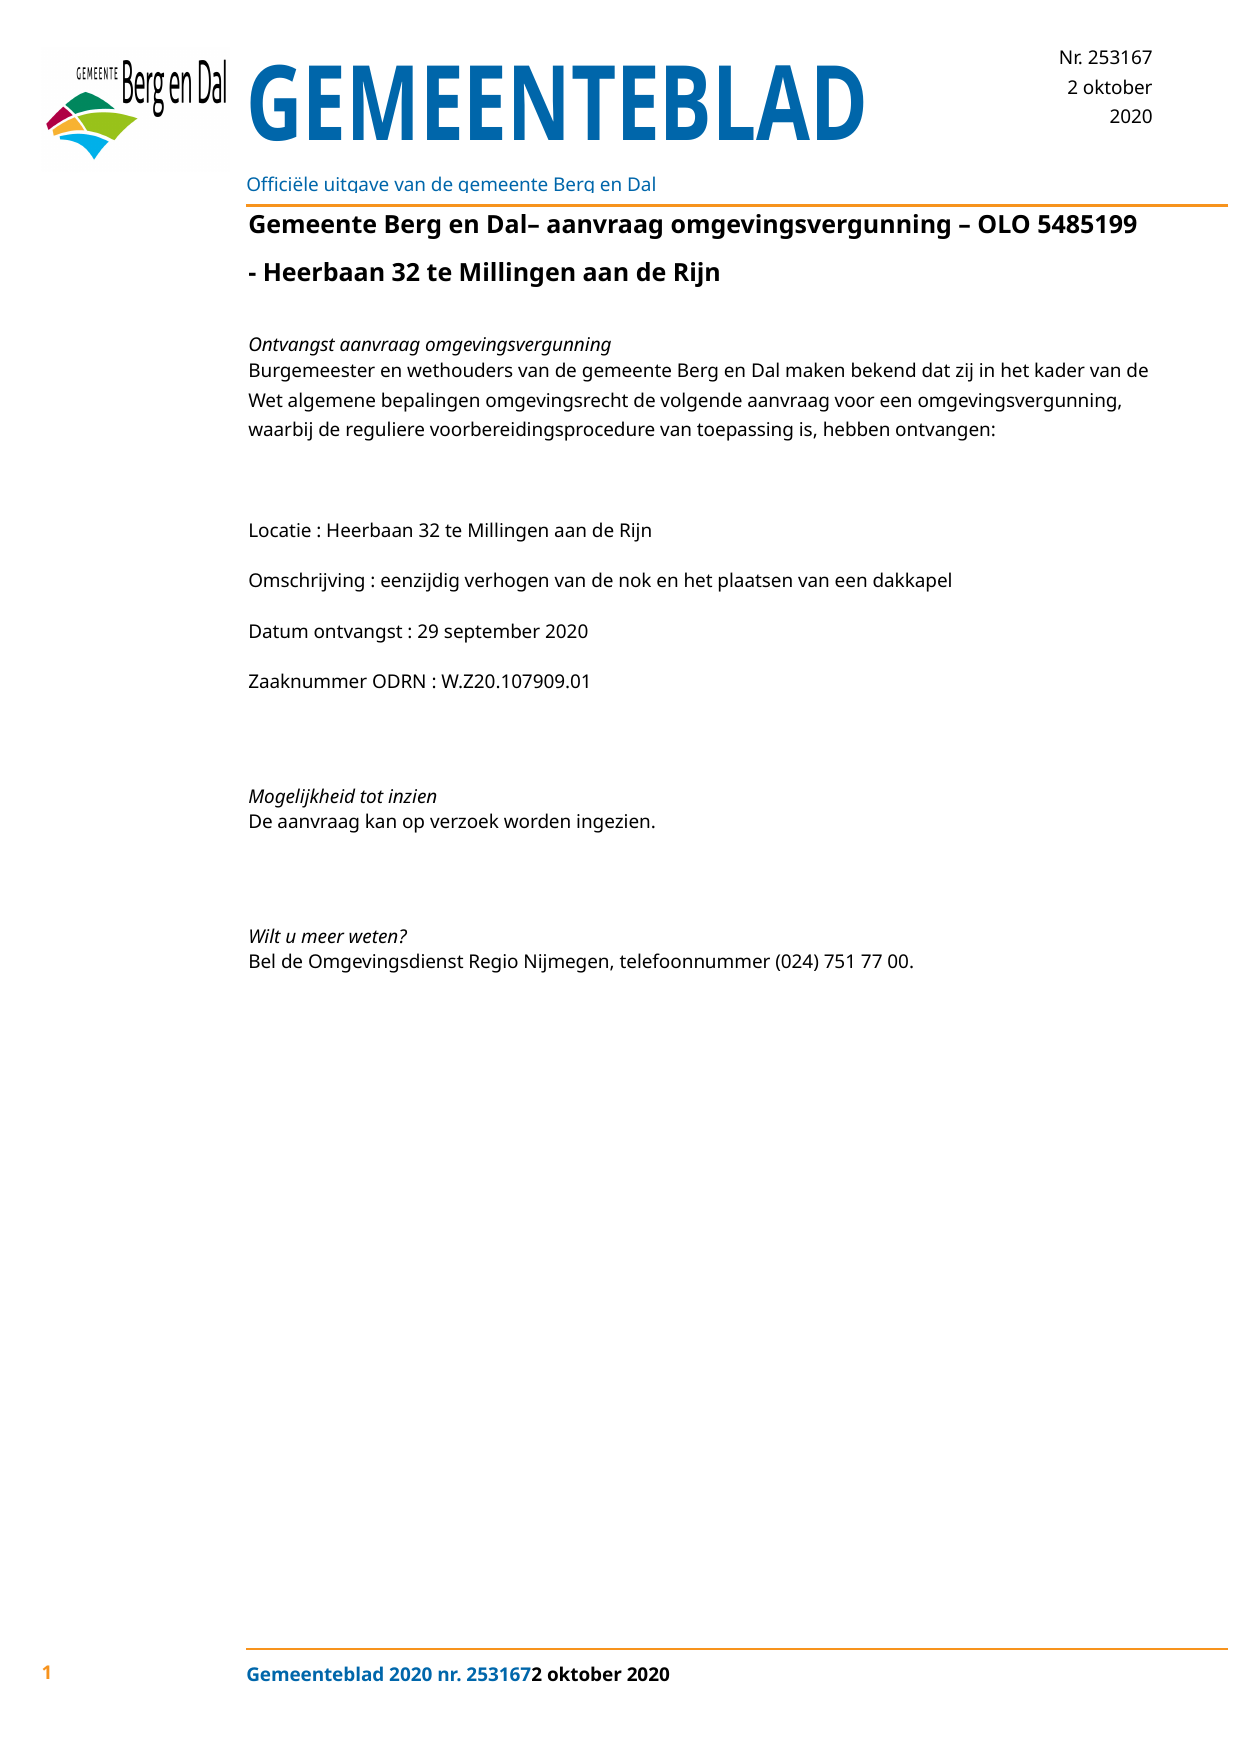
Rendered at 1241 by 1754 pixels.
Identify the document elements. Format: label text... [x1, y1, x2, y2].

text Wilt u meer weten? [248, 923, 1152, 949]
text Bel de Omgevingsdienst Regio Nijmegen, telefoonnummer (024) 751 77 00. [248, 949, 1152, 974]
text Zaaknummer ODRN : W.Z20.107909.01 [248, 668, 1152, 694]
picture [41, 47, 231, 172]
text Locatie : Heerbaan 32 te Millingen aan de Rijn [248, 517, 1152, 543]
text Gemeente Berg en Dal– aanvraag omgevingsvergunning – OLO 5485199 - Heerbaan 32 te Millingen aan de Rijn [248, 207, 1152, 288]
text Datum ontvangst : 29 september 2020 [248, 618, 1152, 644]
text Burgemeester en wethouders van de gemeente Berg en Dal maken bekend dat zij in het kader van de Wet algemene bepalingen omgevingsrecht de volgende aanvraag voor een omgevingsvergunning, waarbij de reguliere voorbereidingsprocedure van toepassing is, hebben ontvangen: [248, 357, 1152, 442]
text Ontvangst aanvraag omgevingsvergunning [248, 331, 1152, 357]
text Mogelijkheid tot inzien [248, 783, 1152, 808]
text De aanvraag kan op verzoek worden ingezien. [248, 808, 1152, 834]
text Omschrijving : eenzijdig verhogen van de nok en het plaatsen van een dakkapel [248, 568, 1152, 593]
